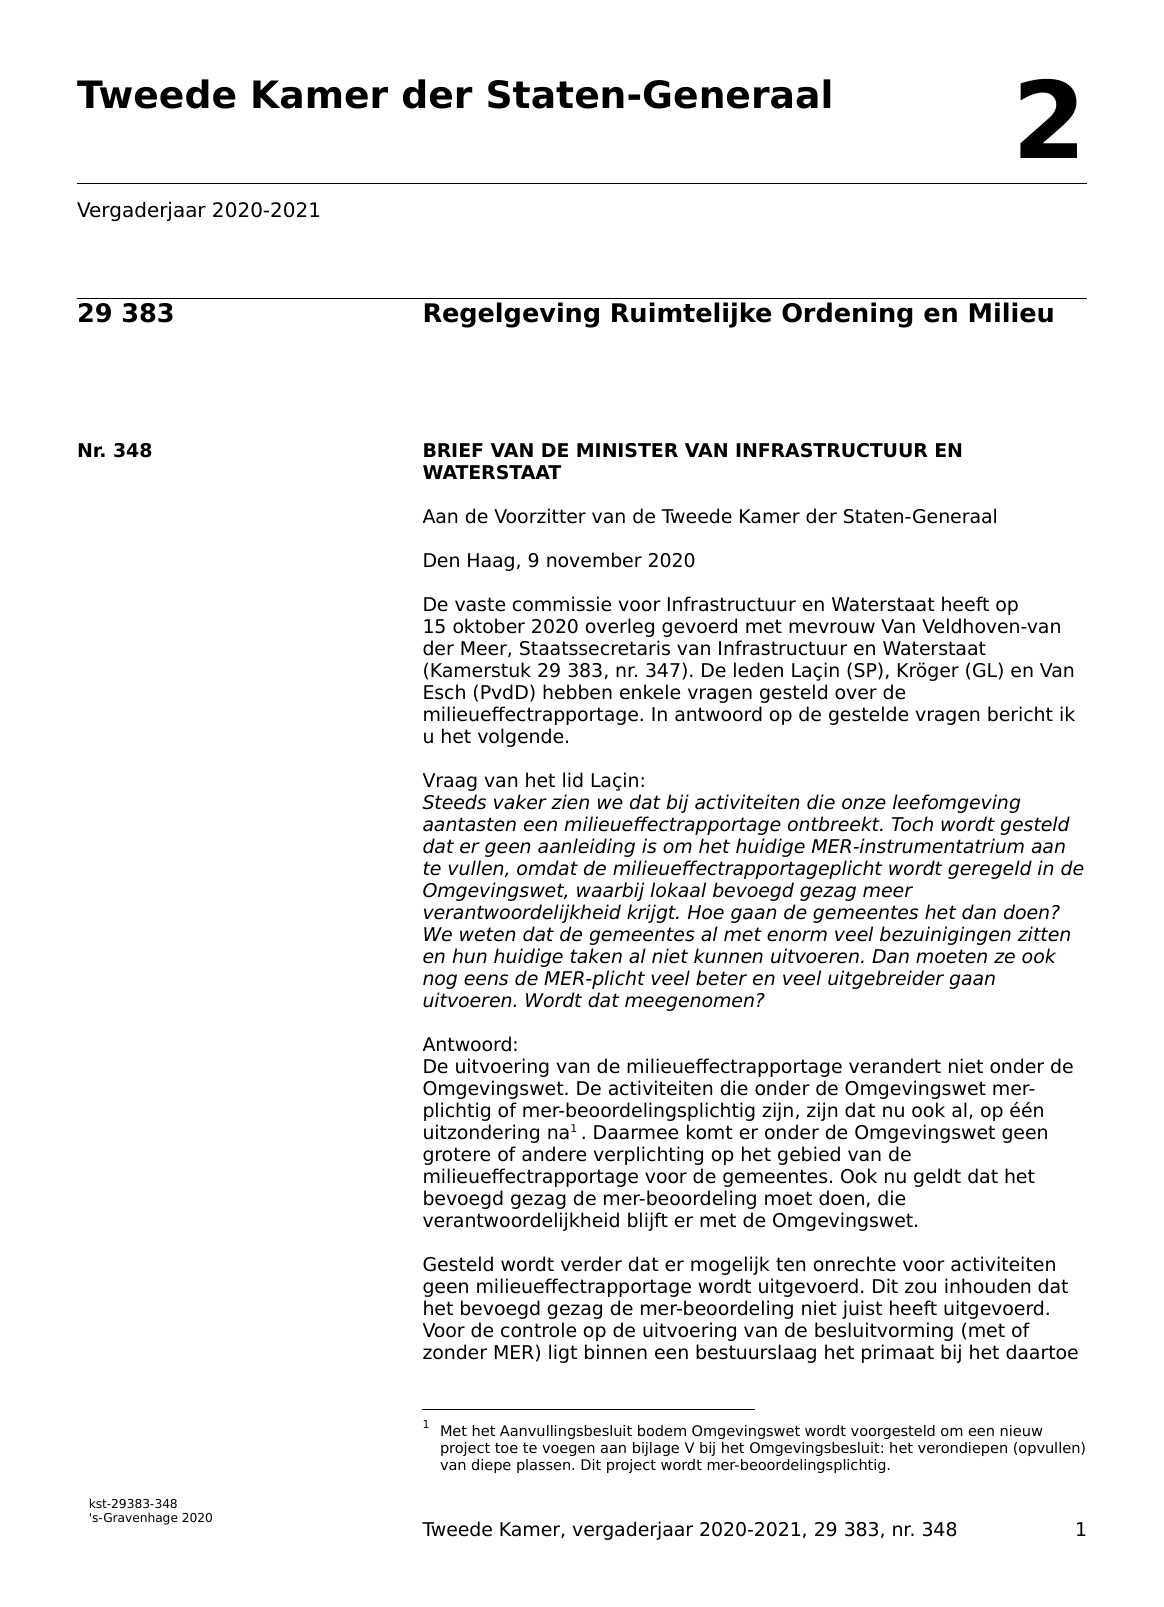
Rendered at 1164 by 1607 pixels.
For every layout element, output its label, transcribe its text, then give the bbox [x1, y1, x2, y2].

text Met het Aanvullingsbesluit bodem Omgevingswet wordt voorgesteld om een nieuw project toe te voegen aan bijlage V bij het Omgevingsbesluit: het verondiepen (opvullen) van diepe plassen. Dit project wordt mer-beoordelingsplichtig. [422, 1418, 1087, 1474]
text Gesteld wordt verder dat er mogelijk ten onrechte voor activiteiten geen milieueffectrapportage wordt uitgevoerd. Dit zou inhouden dat het bevoegd gezag de mer-beoordeling niet juist heeft uitgevoerd. Voor de controle op de uitvoering van de besluitvorming (met of zonder MER) ligt binnen een bestuurslaag het primaat bij het daartoe [422, 1254, 1087, 1364]
text Den Haag, 9 november 2020 [422, 550, 1087, 572]
table_header 2 [886, 59, 1087, 183]
subtitle 29 383 Regelgeving Ruimtelijke Ordening en Milieu [77, 299, 1087, 329]
subtitle Nr. 348 BRIEF VAN DE MINISTER VAN INFRASTRUCTUUR EN WATERSTAAT [77, 440, 1087, 484]
text Vraag van het lid Laçin: [422, 770, 1087, 792]
text Steeds vaker zien we dat bij activiteiten die onze leefomgeving aantasten een milieueffectrapportage ontbreekt. Toch wordt gesteld dat er geen aanleiding is om het huidige MER-instrumentatrium aan te vullen, omdat de milieueffectrapportageplicht wordt geregeld in de Omgevingswet, waarbij lokaal bevoegd gezag meer verantwoordelijkheid krijgt. Hoe gaan de gemeentes het dan doen? We weten dat de gemeentes al met enorm veel bezuinigingen zitten en hun huidige taken al niet kunnen uitvoeren. Dan moeten ze ook nog eens de MER-plicht veel beter en veel uitgebreider gaan uitvoeren. Wordt dat meegenomen? [422, 792, 1087, 1012]
text De uitvoering van de milieueffectrapportage verandert niet onder de Omgevingswet. De activiteiten die onder de Omgevingswet mer-plichtig of mer-beoordelingsplichtig zijn, zijn dat nu ook al, op één uitzondering na. Daarmee komt er onder de Omgevingswet geen grotere of andere verplichting op het gebied van de milieueffectrapportage voor de gemeentes. Ook nu geldt dat het bevoegd gezag de mer-beoordeling moet doen, die verantwoordelijkheid blijft er met de Omgevingswet. [422, 1056, 1087, 1232]
text Antwoord: [422, 1034, 1087, 1056]
text kst-29383-348 [88, 1497, 323, 1511]
text Aan de Voorzitter van de Tweede Kamer der Staten-Generaal [422, 506, 1087, 528]
table_cell Vergaderjaar 2020-2021 [77, 184, 1087, 298]
text De vaste commissie voor Infrastructuur en Waterstaat heeft op 15 oktober 2020 overleg gevoerd met mevrouw Van Veldhoven-van der Meer, Staatssecretaris van Infrastructuur en Waterstaat (Kamerstuk 29 383, nr. 347). De leden Laçin (SP), Kröger (GL) en Van Esch (PvdD) hebben enkele vragen gesteld over de milieueffectrapportage. In antwoord op de gestelde vragen bericht ik u het volgende. [422, 594, 1087, 748]
table_header Tweede Kamer der Staten-Generaal [77, 59, 886, 183]
text 's-Gravenhage 2020 [88, 1511, 323, 1525]
